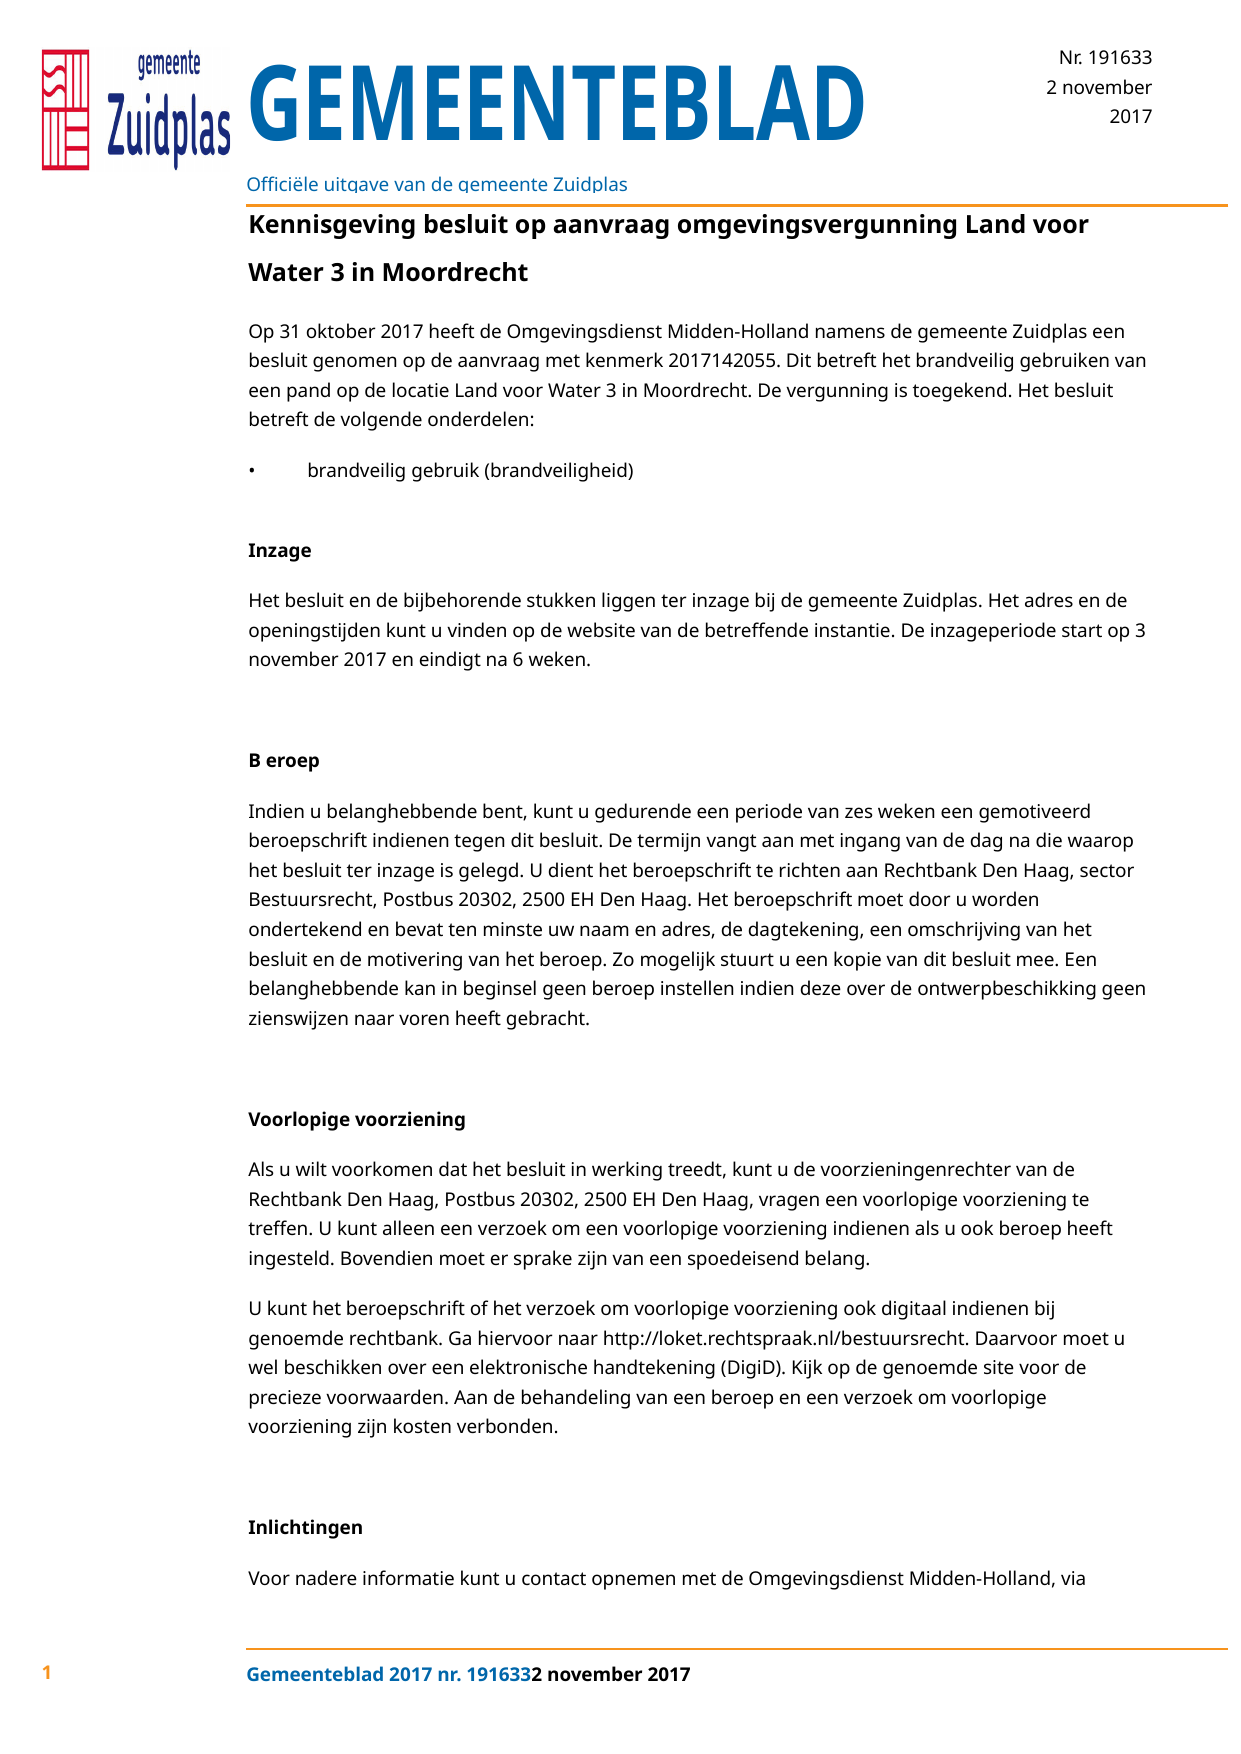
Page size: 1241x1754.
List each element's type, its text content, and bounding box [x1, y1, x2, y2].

text Als u wilt voorkomen dat het besluit in werking treedt, kunt u de voorzieningenrechter van de Rechtbank Den Haag, Postbus 20302, 2500 EH Den Haag, vragen een voorlopige voorziening te treffen. U kunt alleen een verzoek om een voorlopige voorziening indienen als u ook beroep heeft ingesteld. Bovendien moet er sprake zijn van een spoedeisend belang. [248, 1156, 1152, 1271]
text Kennisgeving besluit op aanvraag omgevingsvergunning Land voor Water 3 in Moordrecht [248, 207, 1152, 288]
text B eroep [248, 747, 1152, 773]
text Voorlopige voorziening [248, 1106, 1152, 1132]
text Voor nadere informatie kunt u contact opnemen met de Omgevingsdienst Midden-Holland, via [248, 1565, 1152, 1591]
text Op 31 oktober 2017 heeft de Omgevingsdienst Midden-Holland namens de gemeente Zuidplas een besluit genomen op de aanvraag met kenmerk 2017142055. Dit betreft het brandveilig gebruiken van een pand op de locatie Land voor Water 3 in Moordrecht. De vergunning is toegekend. Het besluit betreft de volgende onderdelen: [248, 318, 1152, 432]
text U kunt het beroepschrift of het verzoek om voorlopige voorziening ook digitaal indienen bij genoemde rechtbank. Ga hiervoor naar http://loket.rechtspraak.nl/bestuursrecht. Daarvoor moet u wel beschikken over een elektronische handtekening (DigiD). Kijk op de genoemde site voor de precieze voorwaarden. Aan de behandeling van een beroep en een verzoek om voorlopige voorziening zijn kosten verbonden. [248, 1295, 1152, 1439]
text Inzage [248, 537, 1152, 563]
picture [41, 47, 231, 172]
text Inlichtingen [248, 1514, 1152, 1540]
list brandveilig gebruik (brandveiligheid) [248, 457, 1152, 483]
text Indien u belanghebbende bent, kunt u gedurende een periode van zes weken een gemotiveerd beroepschrift indienen tegen dit besluit. De termijn vangt aan met ingang van de dag na die waarop het besluit ter inzage is gelegd. U dient het beroepschrift te richten aan Rechtbank Den Haag, sector Bestuursrecht, Postbus 20302, 2500 EH Den Haag. Het beroepschrift moet door u worden ondertekend en bevat ten minste uw naam en adres, de dagtekening, een omschrijving van het besluit en de motivering van het beroep. Zo mogelijk stuurt u een kopie van dit besluit mee. Een belanghebbende kan in beginsel geen beroep instellen indien deze over de ontwerpbeschikking geen zienswijzen naar voren heeft gebracht. [248, 798, 1152, 1031]
text Het besluit en de bijbehorende stukken liggen ter inzage bij de gemeente Zuidplas. Het adres en de openingstijden kunt u vinden op de website van de betreffende instantie. De inzageperiode start op 3 november 2017 en eindigt na 6 weken. [248, 587, 1152, 672]
